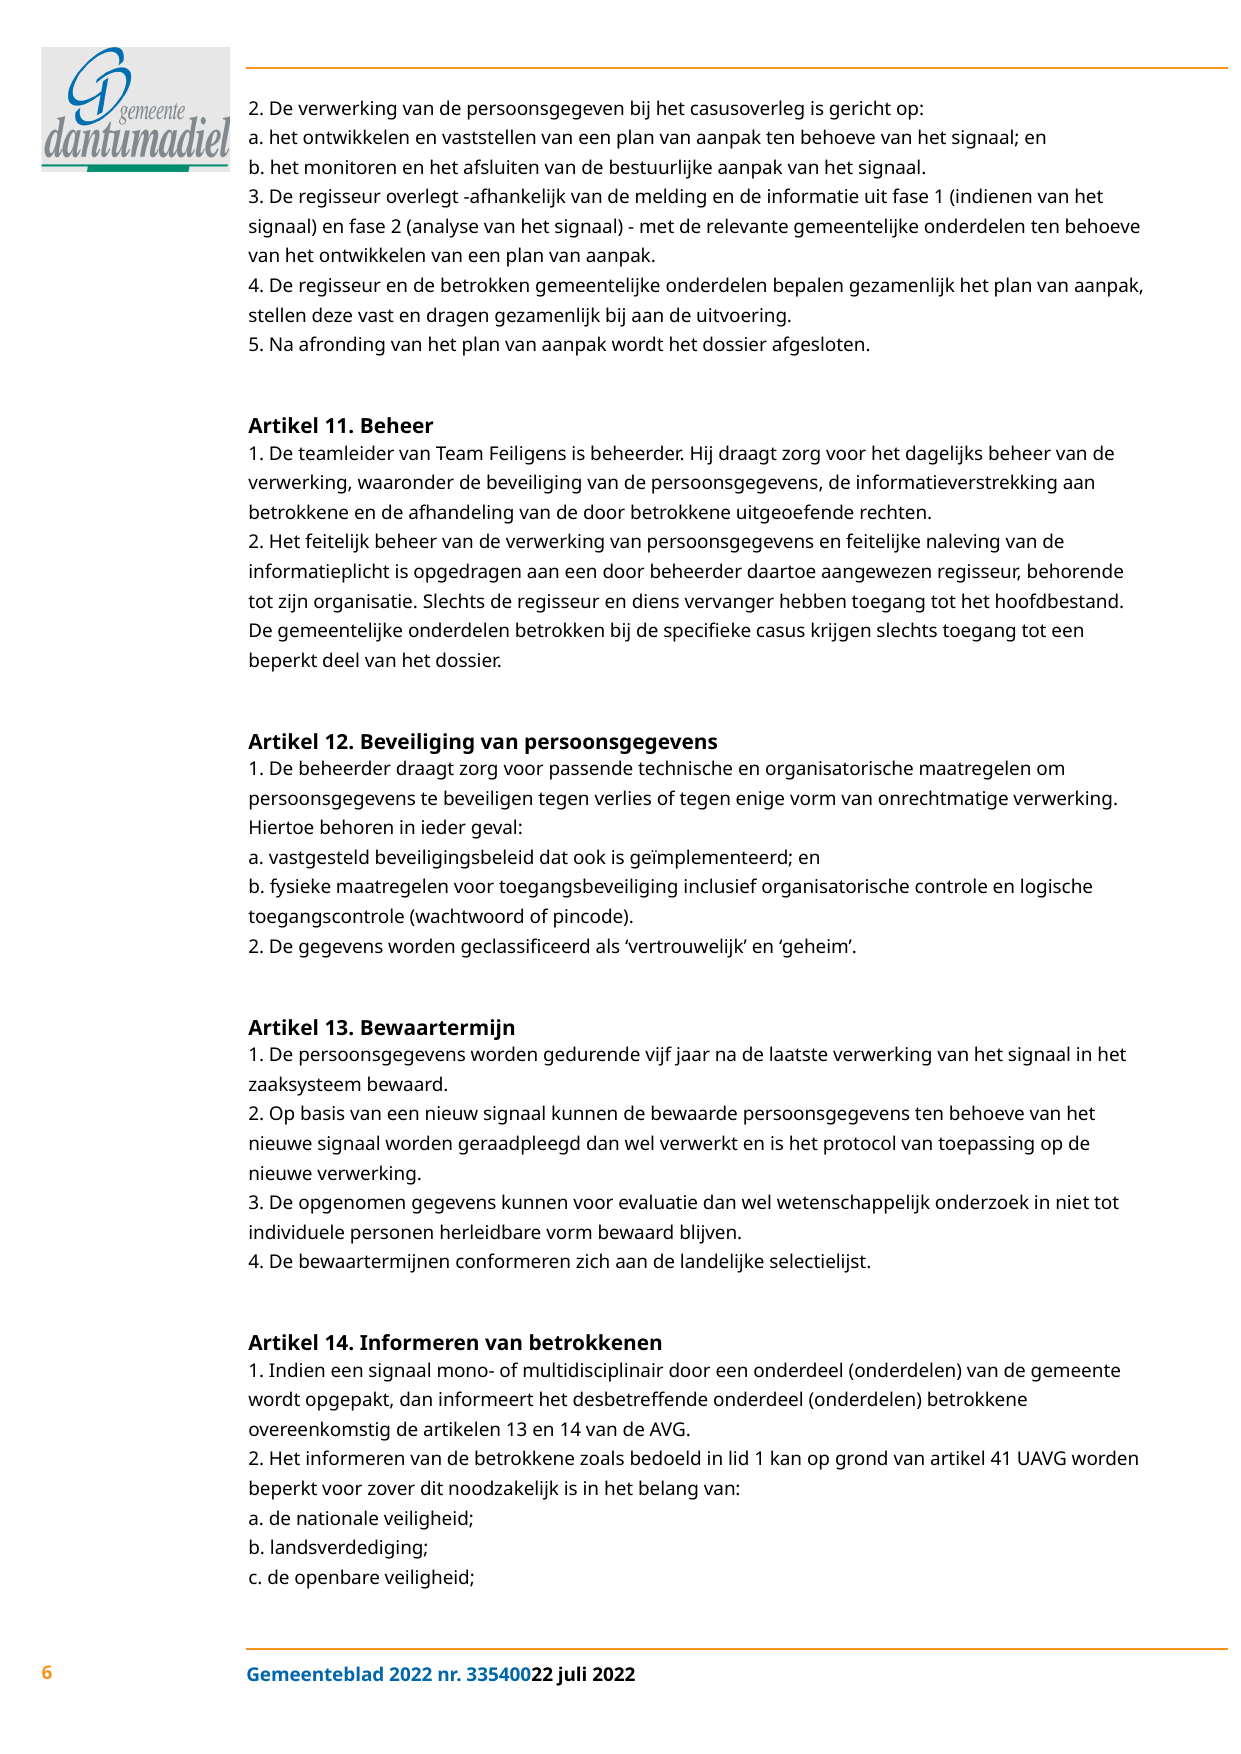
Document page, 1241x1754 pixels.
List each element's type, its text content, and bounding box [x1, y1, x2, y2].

text b. landsverdediging; [248, 1534, 1152, 1560]
text a. vastgesteld beveiligingsbeleid dat ook is geïmplementeerd; en [248, 844, 1152, 870]
text 1. De beheerder draagt zorg voor passende technische en organisatorische maatregelen om persoonsgegevens te beveiligen tegen verlies of tegen enige vorm van onrechtmatige verwerking. Hiertoe behoren in ieder geval: [248, 755, 1152, 840]
text a. de nationale veiligheid; [248, 1505, 1152, 1531]
text Artikel 12. Beveiliging van persoonsgegevens [248, 727, 1152, 755]
text b. het monitoren en het afsluiten van de bestuurlijke aanpak van het signaal. [248, 154, 1152, 180]
text 1. De persoonsgegevens worden gedurende vijf jaar na de laatste verwerking van het signaal in het zaaksysteem bewaard. [248, 1041, 1152, 1097]
text 2. De gegevens worden geclassificeerd als ‘vertrouwelijk’ en ‘geheim’. [248, 933, 1152, 959]
text Artikel 11. Beheer [248, 411, 1152, 440]
picture [41, 47, 231, 172]
text 2. Op basis van een nieuw signaal kunnen de bewaarde persoonsgegevens ten behoeve van het nieuwe signaal worden geraadpleegd dan wel verwerkt en is het protocol van toepassing op de nieuwe verwerking. [248, 1101, 1152, 1185]
text 4. De bewaartermijnen conformeren zich aan de landelijke selectielijst. [248, 1248, 1152, 1274]
text 2. Het feitelijk beheer van de verwerking van persoonsgegevens en feitelijke naleving van de informatieplicht is opgedragen aan een door beheerder daartoe aangewezen regisseur, behorende tot zijn organisatie. Slechts de regisseur en diens vervanger hebben toegang tot het hoofdbestand. De gemeentelijke onderdelen betrokken bij de specifieke casus krijgen slechts toegang tot een beperkt deel van het dossier. [248, 529, 1152, 673]
text 1. Indien een signaal mono- of multidisciplinair door een onderdeel (onderdelen) van de gemeente wordt opgepakt, dan informeert het desbetreffende onderdeel (onderdelen) betrokkene overeenkomstig de artikelen 13 en 14 van de AVG. [248, 1357, 1152, 1442]
text 2. De verwerking van de persoonsgegeven bij het casusoverleg is gericht op: [248, 95, 1152, 121]
text 4. De regisseur en de betrokken gemeentelijke onderdelen bepalen gezamenlijk het plan van aanpak, stellen deze vast en dragen gezamenlijk bij aan de uitvoering. [248, 272, 1152, 328]
text a. het ontwikkelen en vaststellen van een plan van aanpak ten behoeve van het signaal; en [248, 124, 1152, 150]
text 2. Het informeren van de betrokkene zoals bedoeld in lid 1 kan op grond van artikel 41 UAVG worden beperkt voor zover dit noodzakelijk is in het belang van: [248, 1446, 1152, 1501]
text 1. De teamleider van Team Feiligens is beheerder. Hij draagt zorg voor het dagelijks beheer van de verwerking, waaronder de beveiliging van de persoonsgegevens, de informatieverstrekking aan betrokkene en de afhandeling van de door betrokkene uitgeoefende rechten. [248, 440, 1152, 525]
text c. de openbare veiligheid; [248, 1564, 1152, 1590]
text 3. De regisseur overlegt -afhankelijk van de melding en de informatie uit fase 1 (indienen van het signaal) en fase 2 (analyse van het signaal) - met de relevante gemeentelijke onderdelen ten behoeve van het ontwikkelen van een plan van aanpak. [248, 183, 1152, 268]
text b. fysieke maatregelen voor toegangsbeveiliging inclusief organisatorische controle en logische toegangscontrole (wachtwoord of pincode). [248, 874, 1152, 929]
text 3. De opgenomen gegevens kunnen voor evaluatie dan wel wetenschappelijk onderzoek in niet tot individuele personen herleidbare vorm bewaard blijven. [248, 1189, 1152, 1244]
text Artikel 14. Informeren van betrokkenen [248, 1328, 1152, 1357]
text 5. Na afronding van het plan van aanpak wordt het dossier afgesloten. [248, 331, 1152, 357]
text Artikel 13. Bewaartermijn [248, 1013, 1152, 1041]
